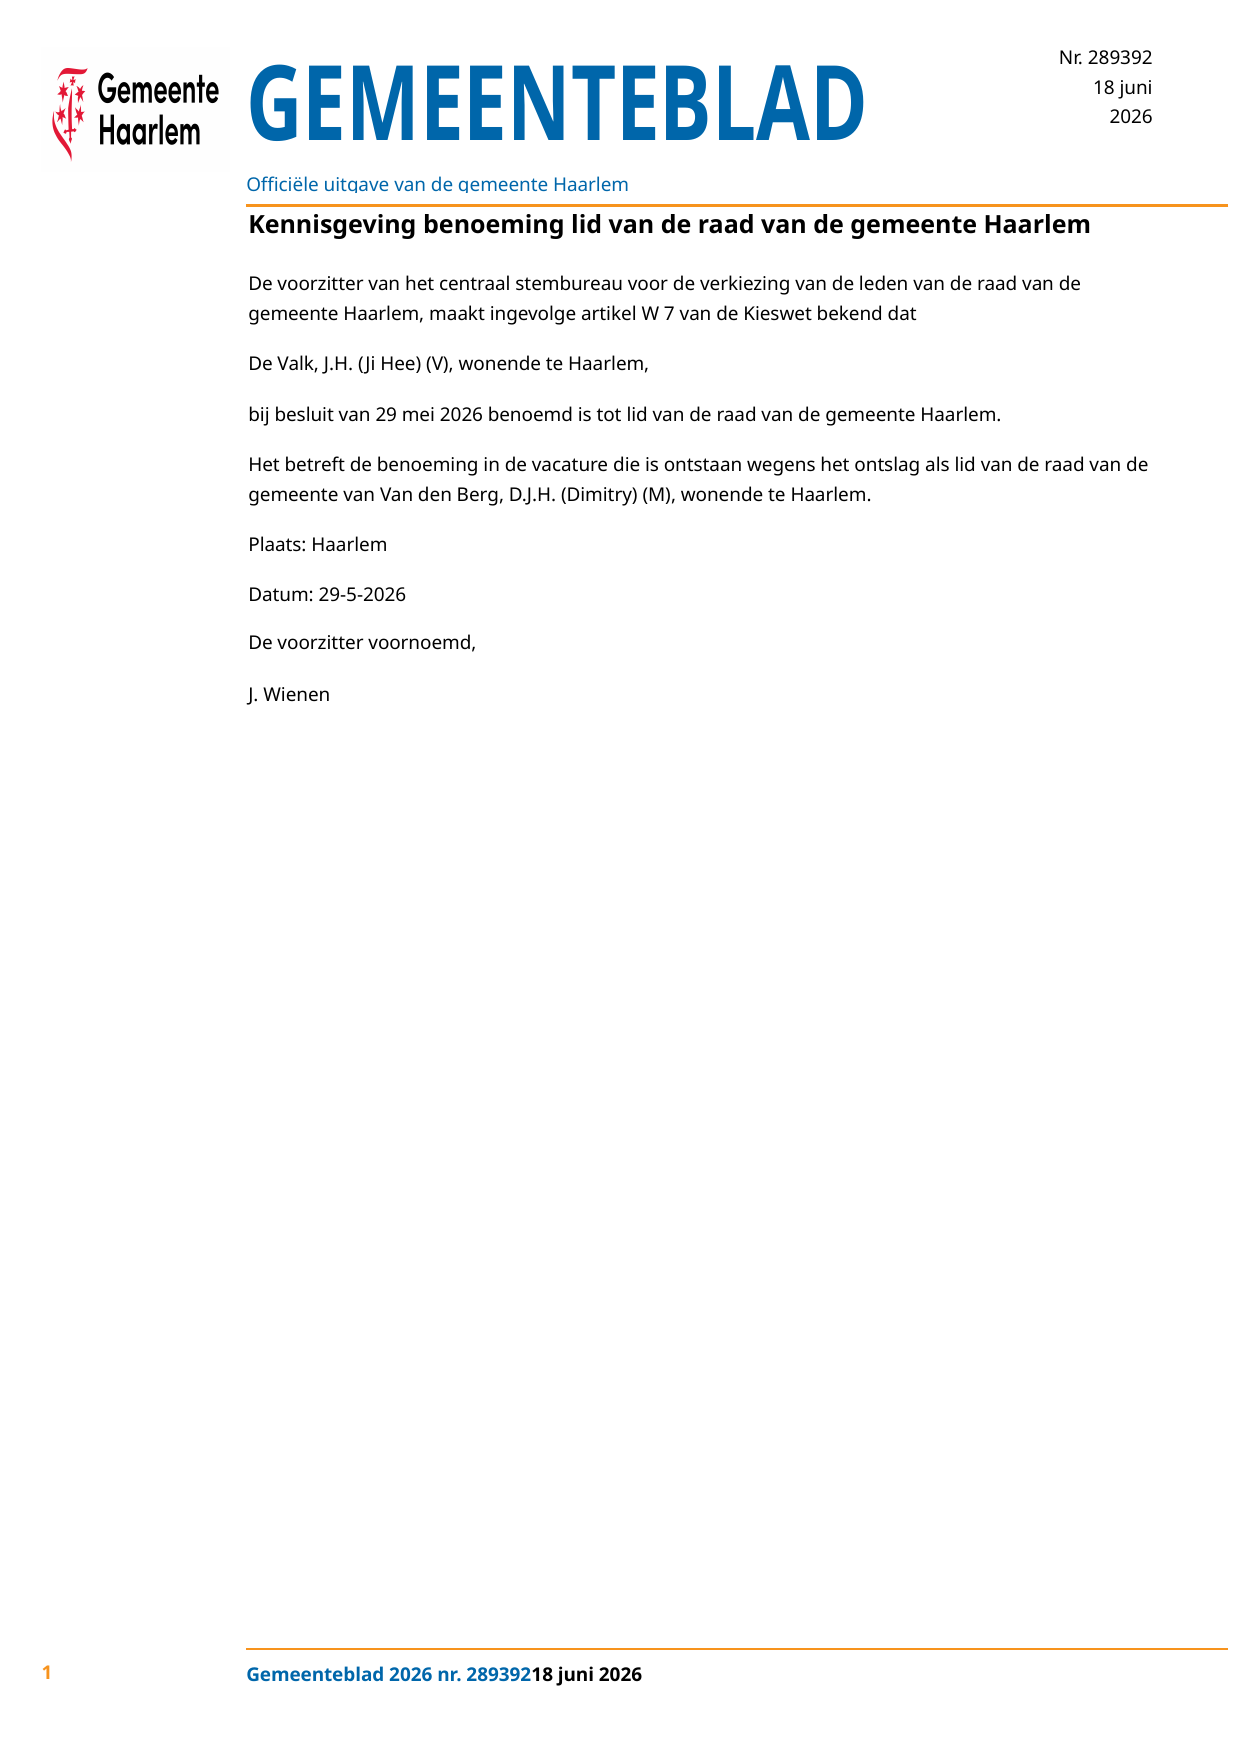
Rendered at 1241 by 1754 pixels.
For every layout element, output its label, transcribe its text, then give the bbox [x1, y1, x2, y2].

text Kennisgeving benoeming lid van de raad van de gemeente Haarlem [248, 207, 1152, 241]
picture [41, 47, 231, 172]
text De voorzitter van het centraal stembureau voor de verkiezing van de leden van de raad van de gemeente Haarlem, maakt ingevolge artikel W 7 van de Kieswet bekend dat [248, 270, 1152, 326]
text Het betreft de benoeming in de vacature die is ontstaan wegens het ontslag als lid van de raad van de gemeente van Van den Berg, D.J.H. (Dimitry) (M), wonende te Haarlem. [248, 451, 1152, 506]
text Datum: 29-5-2026 [248, 582, 1152, 607]
text Plaats: Haarlem [248, 531, 1152, 557]
text J. Wienen [248, 681, 1152, 707]
text De voorzitter voornoemd, [248, 629, 1152, 655]
text De Valk, J.H. (Ji Hee) (V), wonende te Haarlem, [248, 350, 1152, 376]
text bij besluit van 29 mei 2026 benoemd is tot lid van de raad van de gemeente Haarlem. [248, 401, 1152, 426]
